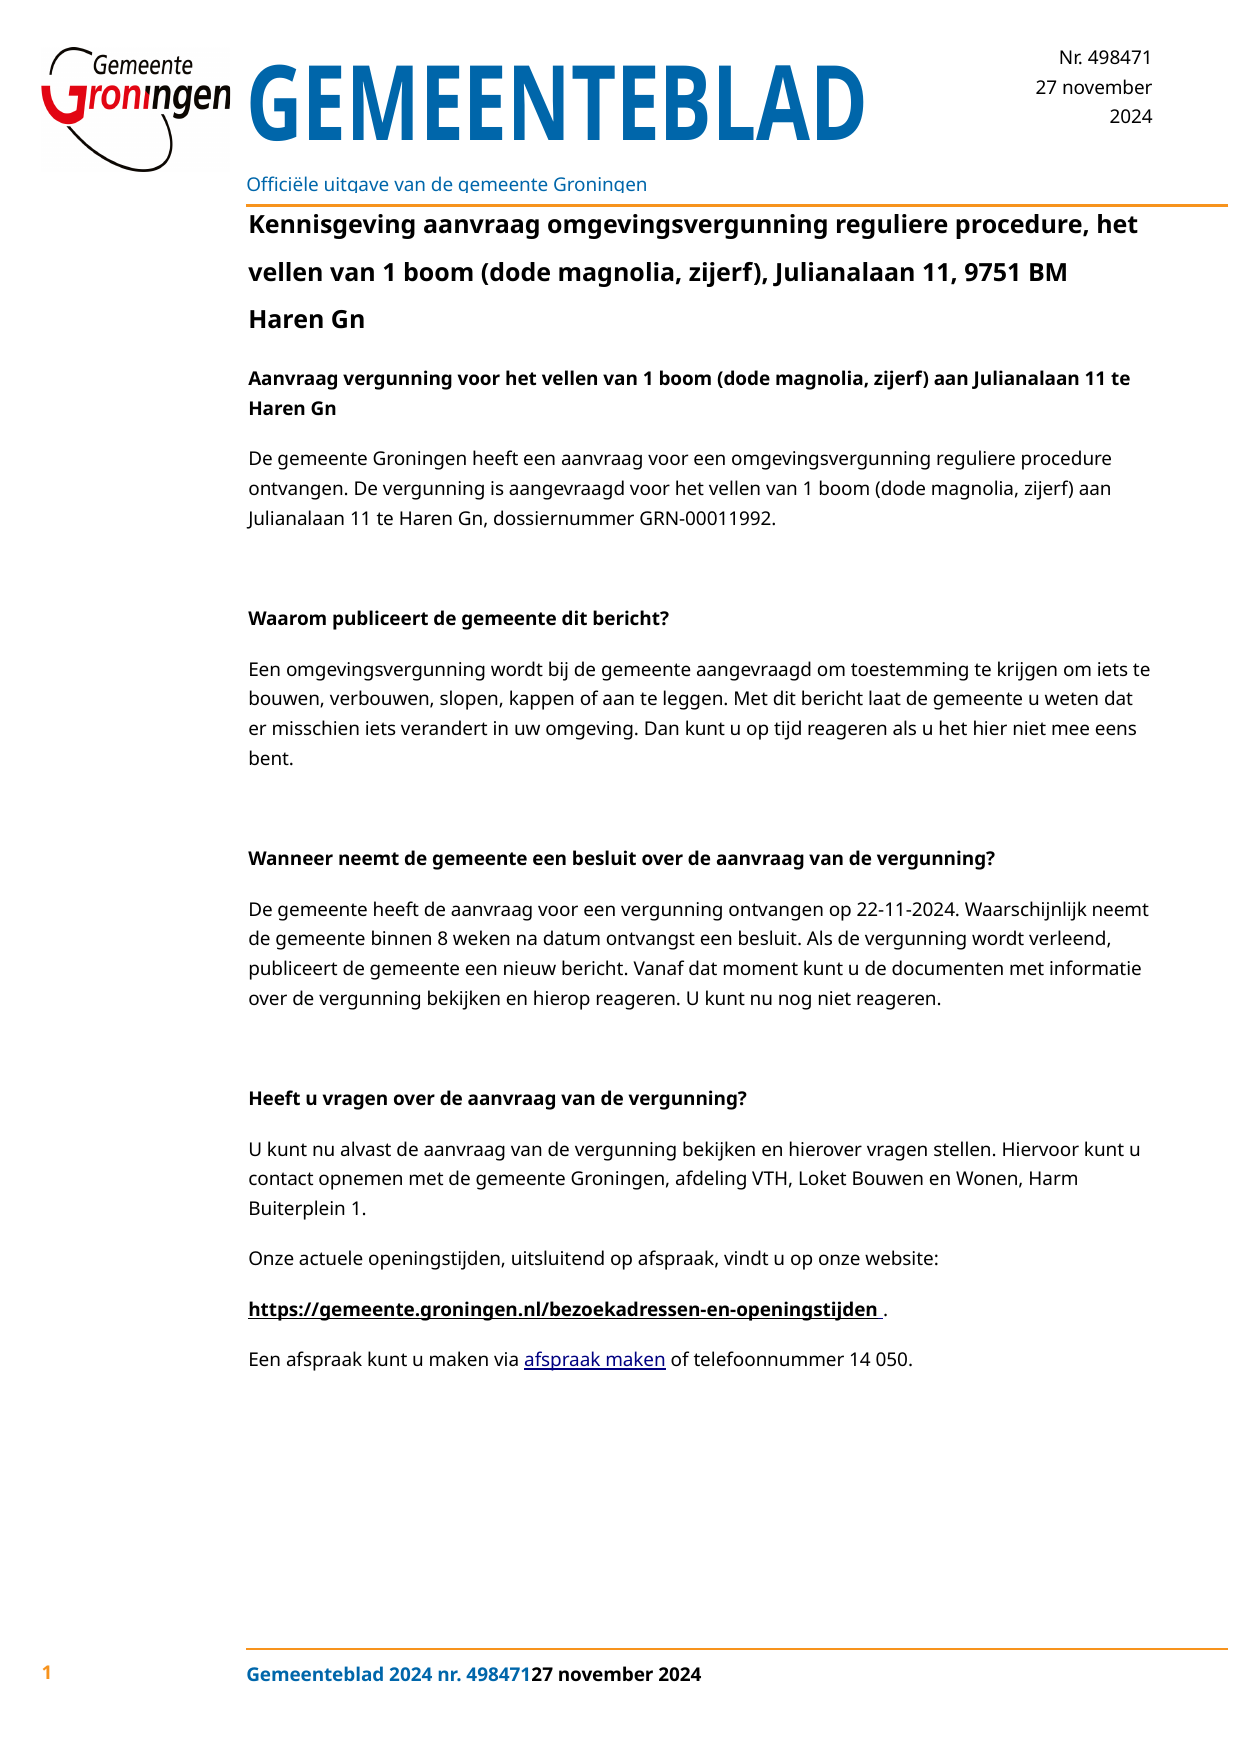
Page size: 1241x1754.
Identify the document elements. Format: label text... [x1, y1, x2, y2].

text De gemeente heeft de aanvraag voor een vergunning ontvangen op 22-11-2024. Waarschijnlijk neemt de gemeente binnen 8 weken na datum ontvangst een besluit. Als de vergunning wordt verleend, publiceert de gemeente een nieuw bericht. Vanaf dat moment kunt u de documenten met informatie over de vergunning bekijken en hierop reageren. U kunt nu nog niet reageren. [248, 896, 1152, 1010]
text Onze actuele openingstijden, uitsluitend op afspraak, vindt u op onze website: [248, 1246, 1152, 1271]
text Een afspraak kunt u maken via afspraak maken of telefoonnummer 14 050. [248, 1346, 1152, 1372]
text Wanneer neemt de gemeente een besluit over de aanvraag van de vergunning? [248, 846, 1152, 871]
text Aanvraag vergunning voor het vellen van 1 boom (dode magnolia, zijerf) aan Julianalaan 11 te Haren Gn [248, 366, 1152, 421]
picture [41, 47, 231, 172]
text Heeft u vragen over de aanvraag van de vergunning? [248, 1086, 1152, 1111]
text Kennisgeving aanvraag omgevingsvergunning reguliere procedure, het vellen van 1 boom (dode magnolia, zijerf), Julianalaan 11, 9751 BM Haren Gn [248, 207, 1152, 336]
text https://gemeente.groningen.nl/bezoekadressen-en-openingstijden . [248, 1296, 1152, 1322]
text Een omgevingsvergunning wordt bij de gemeente aangevraagd om toestemming te krijgen om iets te bouwen, verbouwen, slopen, kappen of aan te leggen. Met dit bericht laat de gemeente u weten dat er misschien iets verandert in uw omgeving. Dan kunt u op tijd reageren als u het hier niet mee eens bent. [248, 656, 1152, 770]
text Waarom publiceert de gemeente dit bericht? [248, 606, 1152, 631]
text De gemeente Groningen heeft een aanvraag voor een omgevingsvergunning reguliere procedure ontvangen. De vergunning is aangevraagd voor het vellen van 1 boom (dode magnolia, zijerf) aan Julianalaan 11 te Haren Gn, dossiernummer GRN-00011992. [248, 446, 1152, 530]
text U kunt nu alvast de aanvraag van de vergunning bekijken en hierover vragen stellen. Hiervoor kunt u contact opnemen met de gemeente Groningen, afdeling VTH, Loket Bouwen en Wonen, Harm Buiterplein 1. [248, 1136, 1152, 1221]
